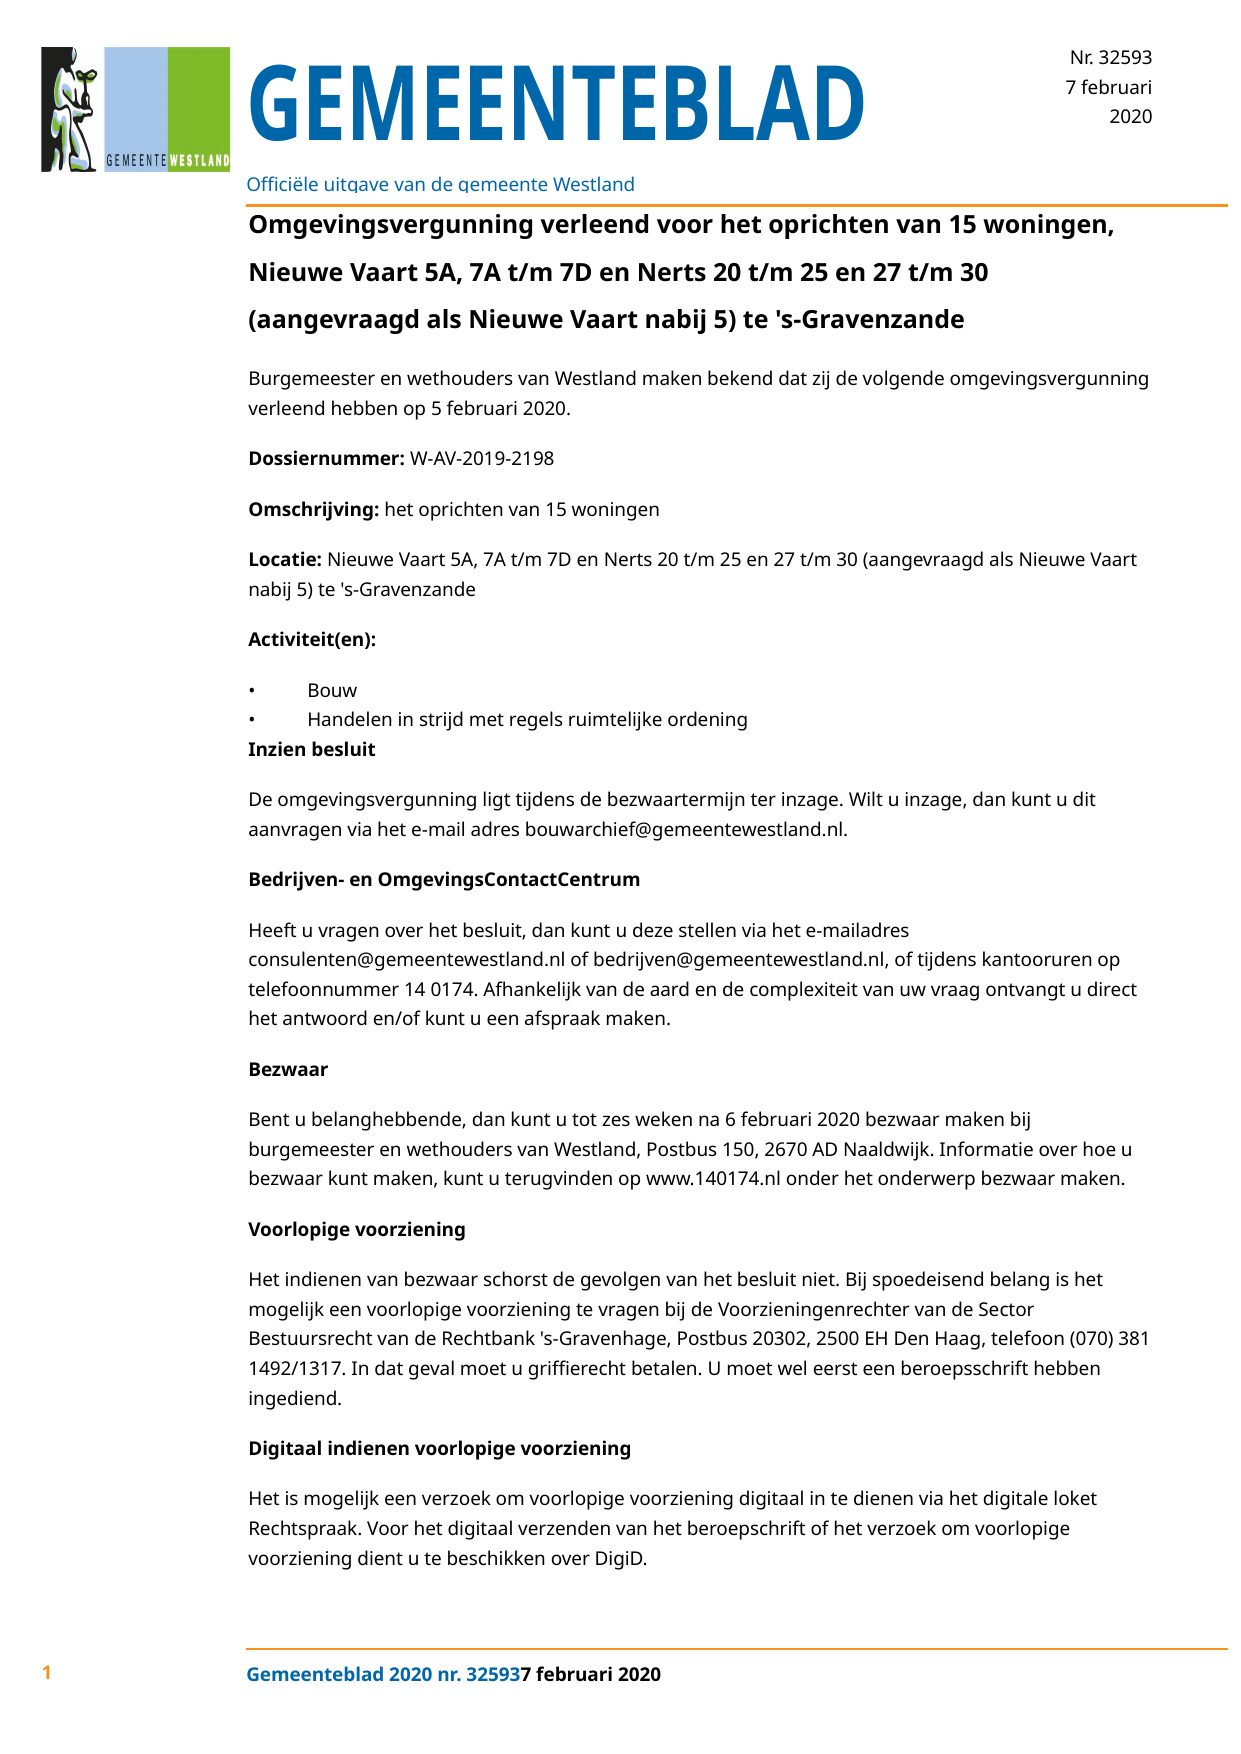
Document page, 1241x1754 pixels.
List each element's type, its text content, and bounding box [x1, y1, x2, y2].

text Bezwaar [248, 1056, 1152, 1082]
text Voorlopige voorziening [248, 1216, 1152, 1242]
text Heeft u vragen over het besluit, dan kunt u deze stellen via het e-mailadres consulenten@gemeentewestland.nl of bedrijven@gemeentewestland.nl, of tijdens kantooruren op telefoonnummer 14 0174. Afhankelijk van de aard en de complexiteit van uw vraag ontvangt u direct het antwoord en/of kunt u een afspraak maken. [248, 917, 1152, 1031]
text Het indienen van bezwaar schorst de gevolgen van het besluit niet. Bij spoedeisend belang is het mogelijk een voorlopige voorziening te vragen bij de Voorzieningenrechter van de Sector Bestuursrecht van de Rechtbank 's-Gravenhage, Postbus 20302, 2500 EH Den Haag, telefoon (070) 381 1492/1317. In dat geval moet u griffierecht betalen. U moet wel eerst een beroepsschrift hebben ingediend. [248, 1266, 1152, 1410]
text Locatie: Nieuwe Vaart 5A, 7A t/m 7D en Nerts 20 t/m 25 en 27 t/m 30 (aangevraagd als Nieuwe Vaart nabij 5) te 's-Gravenzande [248, 546, 1152, 602]
text Activiteit(en): [248, 626, 1152, 652]
text Omschrijving: het oprichten van 15 woningen [248, 496, 1152, 522]
text Burgemeester en wethouders van Westland maken bekend dat zij de volgende omgevingsvergunning verleend hebben op 5 februari 2020. [248, 366, 1152, 421]
text Digitaal indienen voorlopige voorziening [248, 1435, 1152, 1461]
picture [41, 47, 231, 172]
text Bedrijven- en OmgevingsContactCentrum [248, 866, 1152, 892]
text Bent u belanghebbende, dan kunt u tot zes weken na 6 februari 2020 bezwaar maken bij burgemeester en wethouders van Westland, Postbus 150, 2670 AD Naaldwijk. Informatie over hoe u bezwaar kunt maken, kunt u terugvinden op www.140174.nl onder het onderwerp bezwaar maken. [248, 1106, 1152, 1191]
list Handelen in strijd met regels ruimtelijke ordening [248, 706, 1152, 732]
text Inzien besluit [248, 736, 1152, 762]
text Omgevingsvergunning verleend voor het oprichten van 15 woningen, Nieuwe Vaart 5A, 7A t/m 7D en Nerts 20 t/m 25 en 27 t/m 30 (aangevraagd als Nieuwe Vaart nabij 5) te 's-Gravenzande [248, 207, 1152, 336]
text Dossiernummer: W-AV-2019-2198 [248, 446, 1152, 471]
list Bouw [248, 677, 1152, 702]
text Het is mogelijk een verzoek om voorlopige voorziening digitaal in te dienen via het digitale loket Rechtspraak. Voor het digitaal verzenden van het beroepschrift of het verzoek om voorlopige voorziening dient u te beschikken over DigiD. [248, 1486, 1152, 1570]
text De omgevingsvergunning ligt tijdens de bezwaartermijn ter inzage. Wilt u inzage, dan kunt u dit aanvragen via het e-mail adres bouwarchief@gemeentewestland.nl. [248, 786, 1152, 842]
